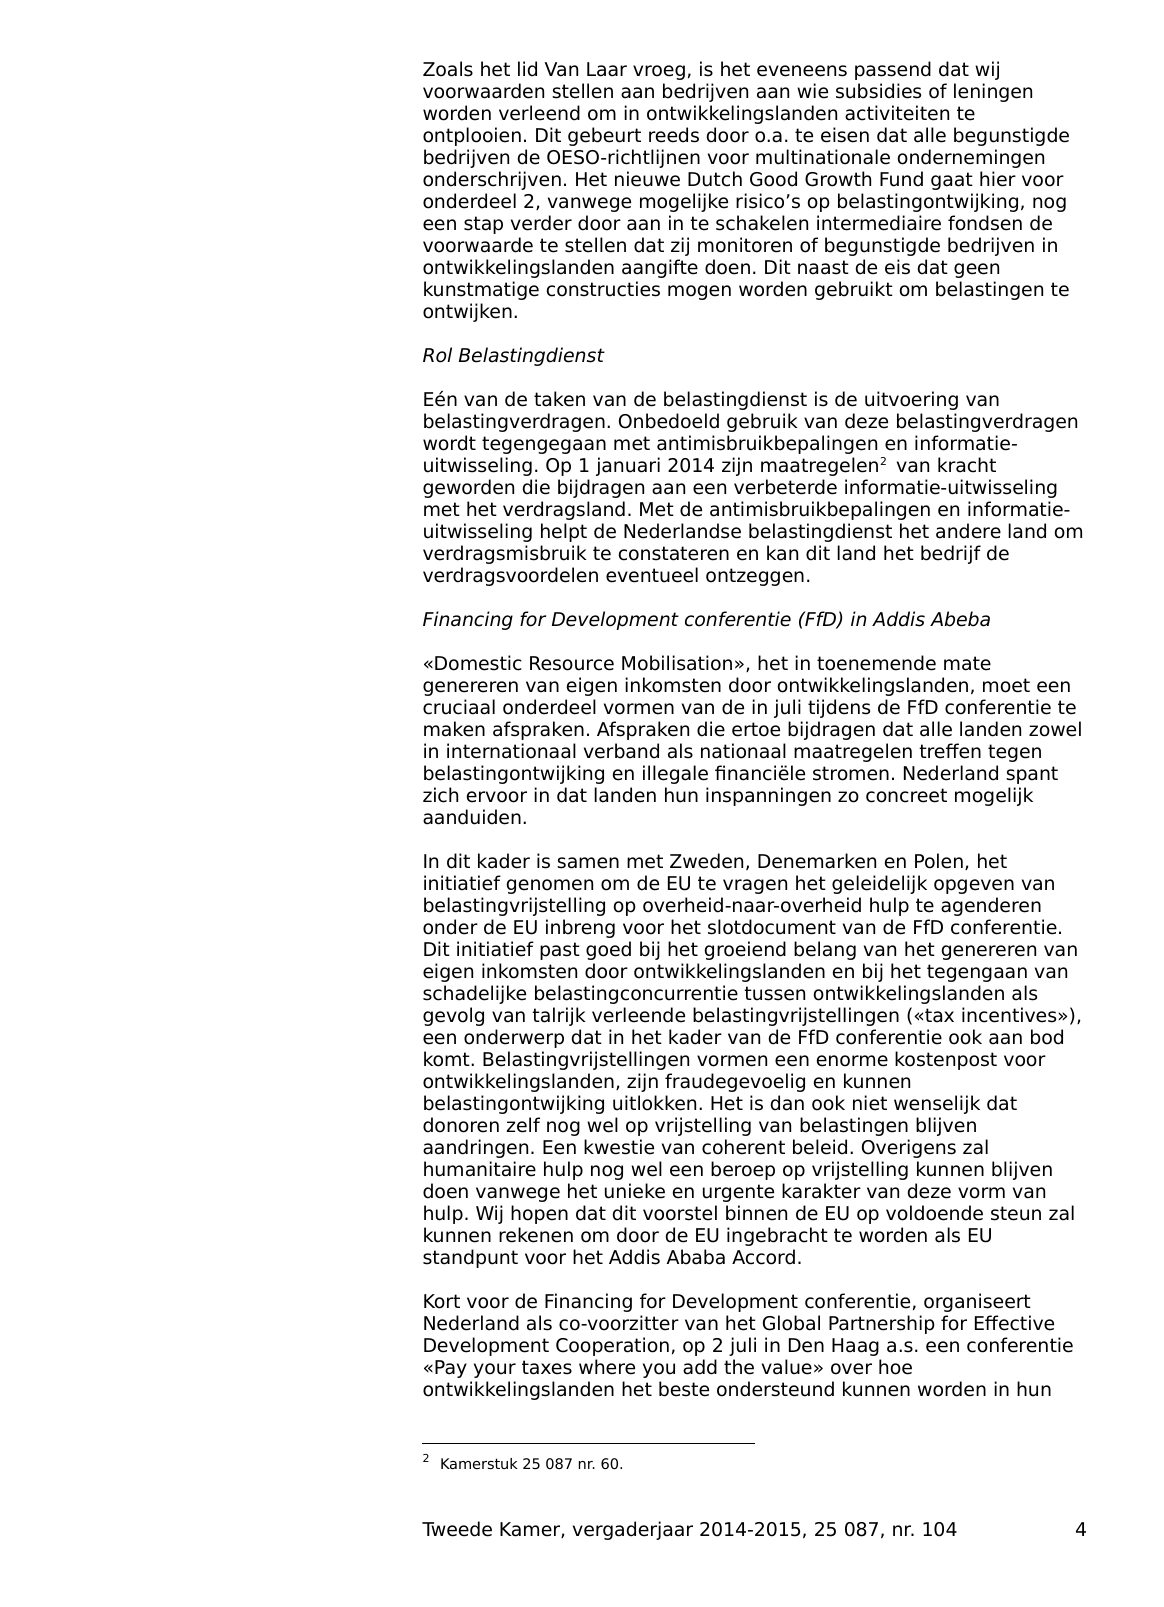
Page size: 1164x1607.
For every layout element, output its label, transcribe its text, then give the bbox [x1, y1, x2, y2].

text «Domestic Resource Mobilisation», het in toenemende mate genereren van eigen inkomsten door ontwikkelingslanden, moet een cruciaal onderdeel vormen van de in juli tijdens de FfD conferentie te maken afspraken. Afspraken die ertoe bijdragen dat alle landen zowel in internationaal verband als nationaal maatregelen treffen tegen belastingontwijking en illegale financiële stromen. Nederland spant zich ervoor in dat landen hun inspanningen zo concreet mogelijk aanduiden. [422, 653, 1087, 829]
subtitle Financing for Development conferentie (FfD) in Addis Abeba [422, 609, 1087, 631]
text Kort voor de Financing for Development conferentie, organiseert Nederland als co-voorzitter van het Global Partnership for Effective Development Cooperation, op 2 juli in Den Haag a.s. een conferentie «Pay your taxes where you add the value» over hoe ontwikkelingslanden het beste ondersteund kunnen worden in hun [422, 1291, 1087, 1401]
text Zoals het lid Van Laar vroeg, is het eveneens passend dat wij voorwaarden stellen aan bedrijven aan wie subsidies of leningen worden verleend om in ontwikkelingslanden activiteiten te ontplooien. Dit gebeurt reeds door o.a. te eisen dat alle begunstigde bedrijven de OESO-richtlijnen voor multinationale ondernemingen onderschrijven. Het nieuwe Dutch Good Growth Fund gaat hier voor onderdeel 2, vanwege mogelijke risico’s op belastingontwijking, nog een stap verder door aan in te schakelen intermediaire fondsen de voorwaarde te stellen dat zij monitoren of begunstigde bedrijven in ontwikkelingslanden aangifte doen. Dit naast de eis dat geen kunstmatige constructies mogen worden gebruikt om belastingen te ontwijken. [422, 59, 1087, 323]
subtitle Rol Belastingdienst [422, 345, 1087, 367]
text In dit kader is samen met Zweden, Denemarken en Polen, het initiatief genomen om de EU te vragen het geleidelijk opgeven van belastingvrijstelling op overheid-naar-overheid hulp te agenderen onder de EU inbreng voor het slotdocument van de FfD conferentie. Dit initiatief past goed bij het groeiend belang van het genereren van eigen inkomsten door ontwikkelingslanden en bij het tegengaan van schadelijke belastingconcurrentie tussen ontwikkelingslanden als gevolg van talrijk verleende belastingvrijstellingen («tax incentives»), een onderwerp dat in het kader van de FfD conferentie ook aan bod komt. Belastingvrijstellingen vormen een enorme kostenpost voor ontwikkelingslanden, zijn fraudegevoelig en kunnen belastingontwijking uitlokken. Het is dan ook niet wenselijk dat donoren zelf nog wel op vrijstelling van belastingen blijven aandringen. Een kwestie van coherent beleid. Overigens zal humanitaire hulp nog wel een beroep op vrijstelling kunnen blijven doen vanwege het unieke en urgente karakter van deze vorm van hulp. Wij hopen dat dit voorstel binnen de EU op voldoende steun zal kunnen rekenen om door de EU ingebracht te worden als EU standpunt voor het Addis Ababa Accord. [422, 851, 1087, 1269]
text Eén van de taken van de belastingdienst is de uitvoering van belastingverdragen. Onbedoeld gebruik van deze belastingverdragen wordt tegengegaan met antimisbruikbepalingen en informatie-uitwisseling. Op 1 januari 2014 zijn maatregelen van kracht geworden die bijdragen aan een verbeterde informatie-uitwisseling met het verdragsland. Met de antimisbruikbepalingen en informatie-uitwisseling helpt de Nederlandse belastingdienst het andere land om verdragsmisbruik te constateren en kan dit land het bedrijf de verdragsvoordelen eventueel ontzeggen. [422, 389, 1087, 587]
text Kamerstuk 25 087 nr. 60. [422, 1452, 1087, 1474]
